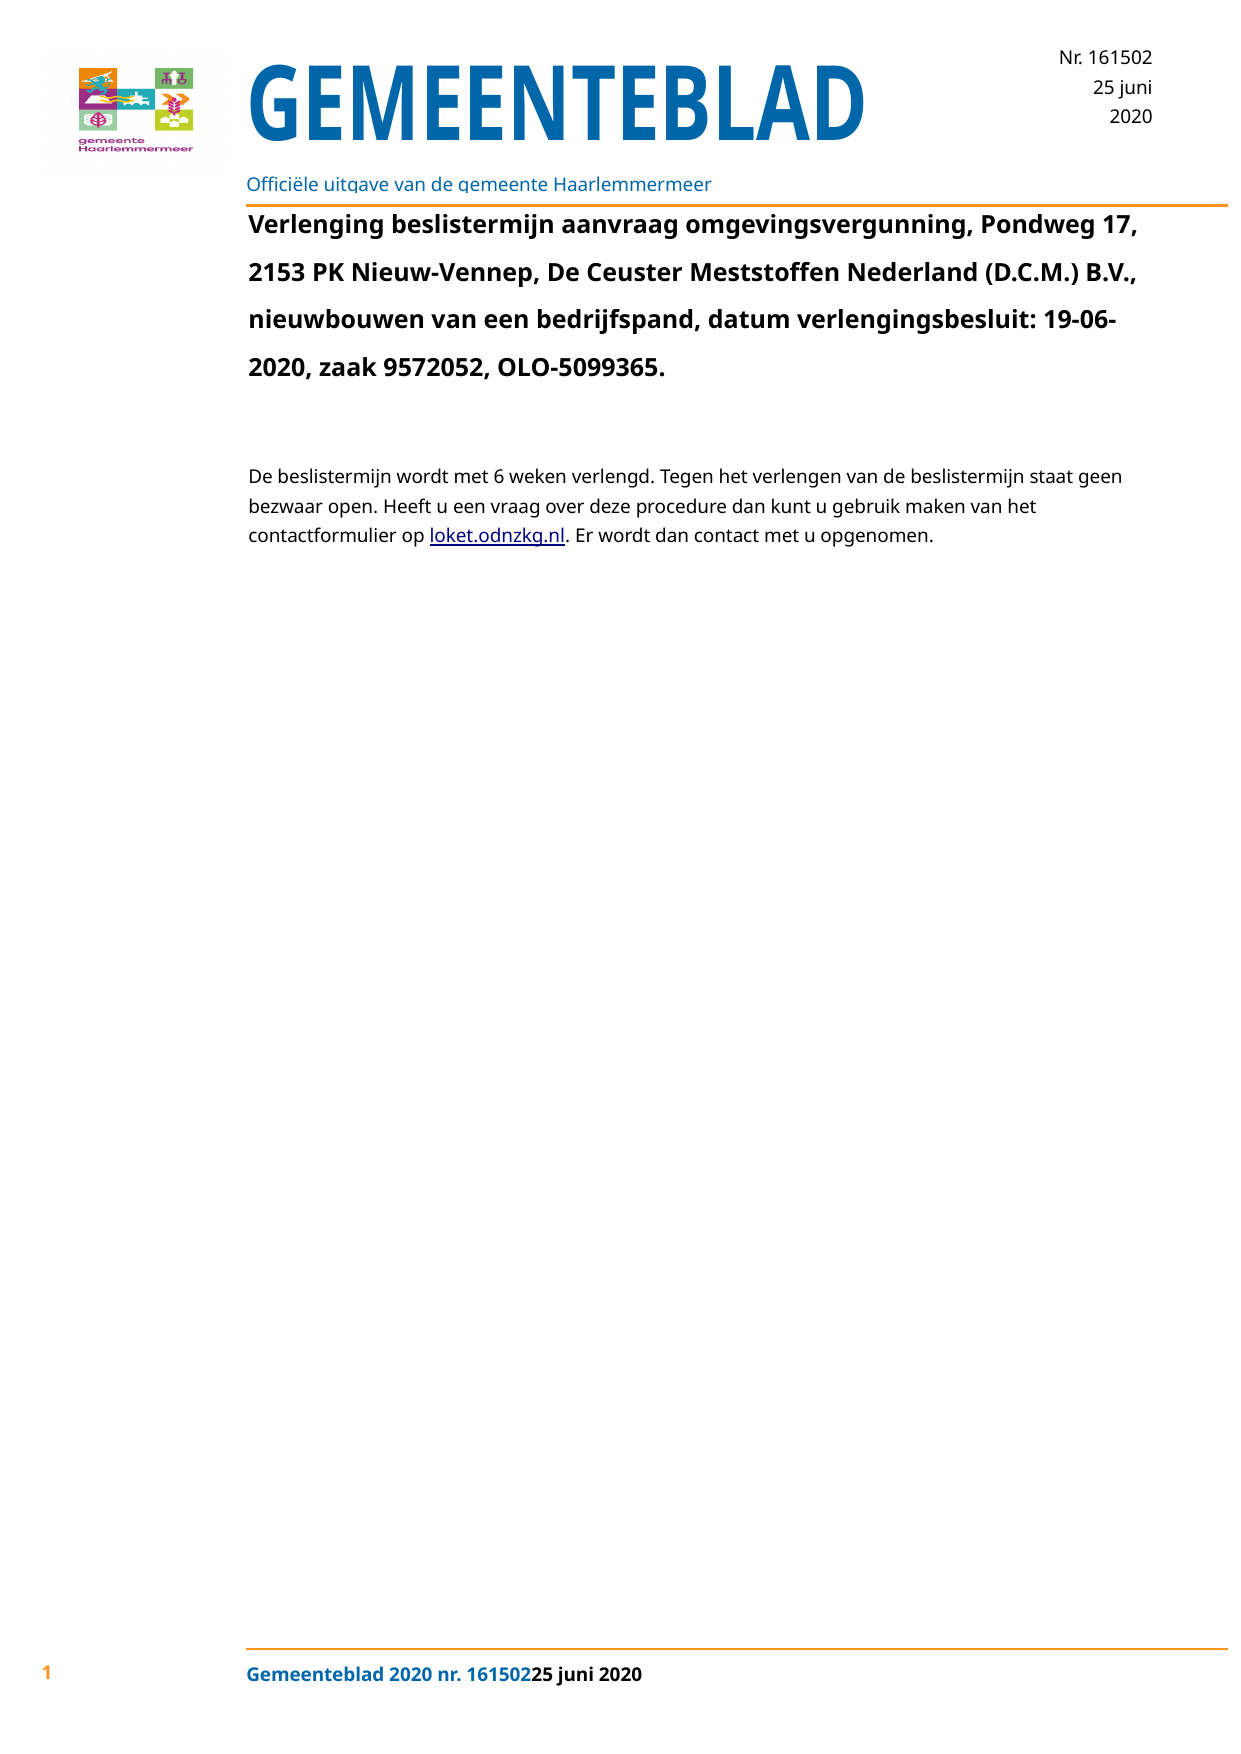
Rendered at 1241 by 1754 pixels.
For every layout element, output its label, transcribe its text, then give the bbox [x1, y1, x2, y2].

picture [41, 47, 231, 172]
text De beslistermijn wordt met 6 weken verlengd. Tegen het verlengen van de beslistermijn staat geen bezwaar open. Heeft u een vraag over deze procedure dan kunt u gebruik maken van het contactformulier op loket.odnzkg.nl. Er wordt dan contact met u opgenomen. [248, 463, 1152, 548]
text Verlenging beslistermijn aanvraag omgevingsvergunning, Pondweg 17, 2153 PK Nieuw-Vennep, De Ceuster Meststoffen Nederland (D.C.M.) B.V., nieuwbouwen van een bedrijfspand, datum verlengingsbesluit: 19-06-2020, zaak 9572052, OLO-5099365. [248, 207, 1152, 384]
